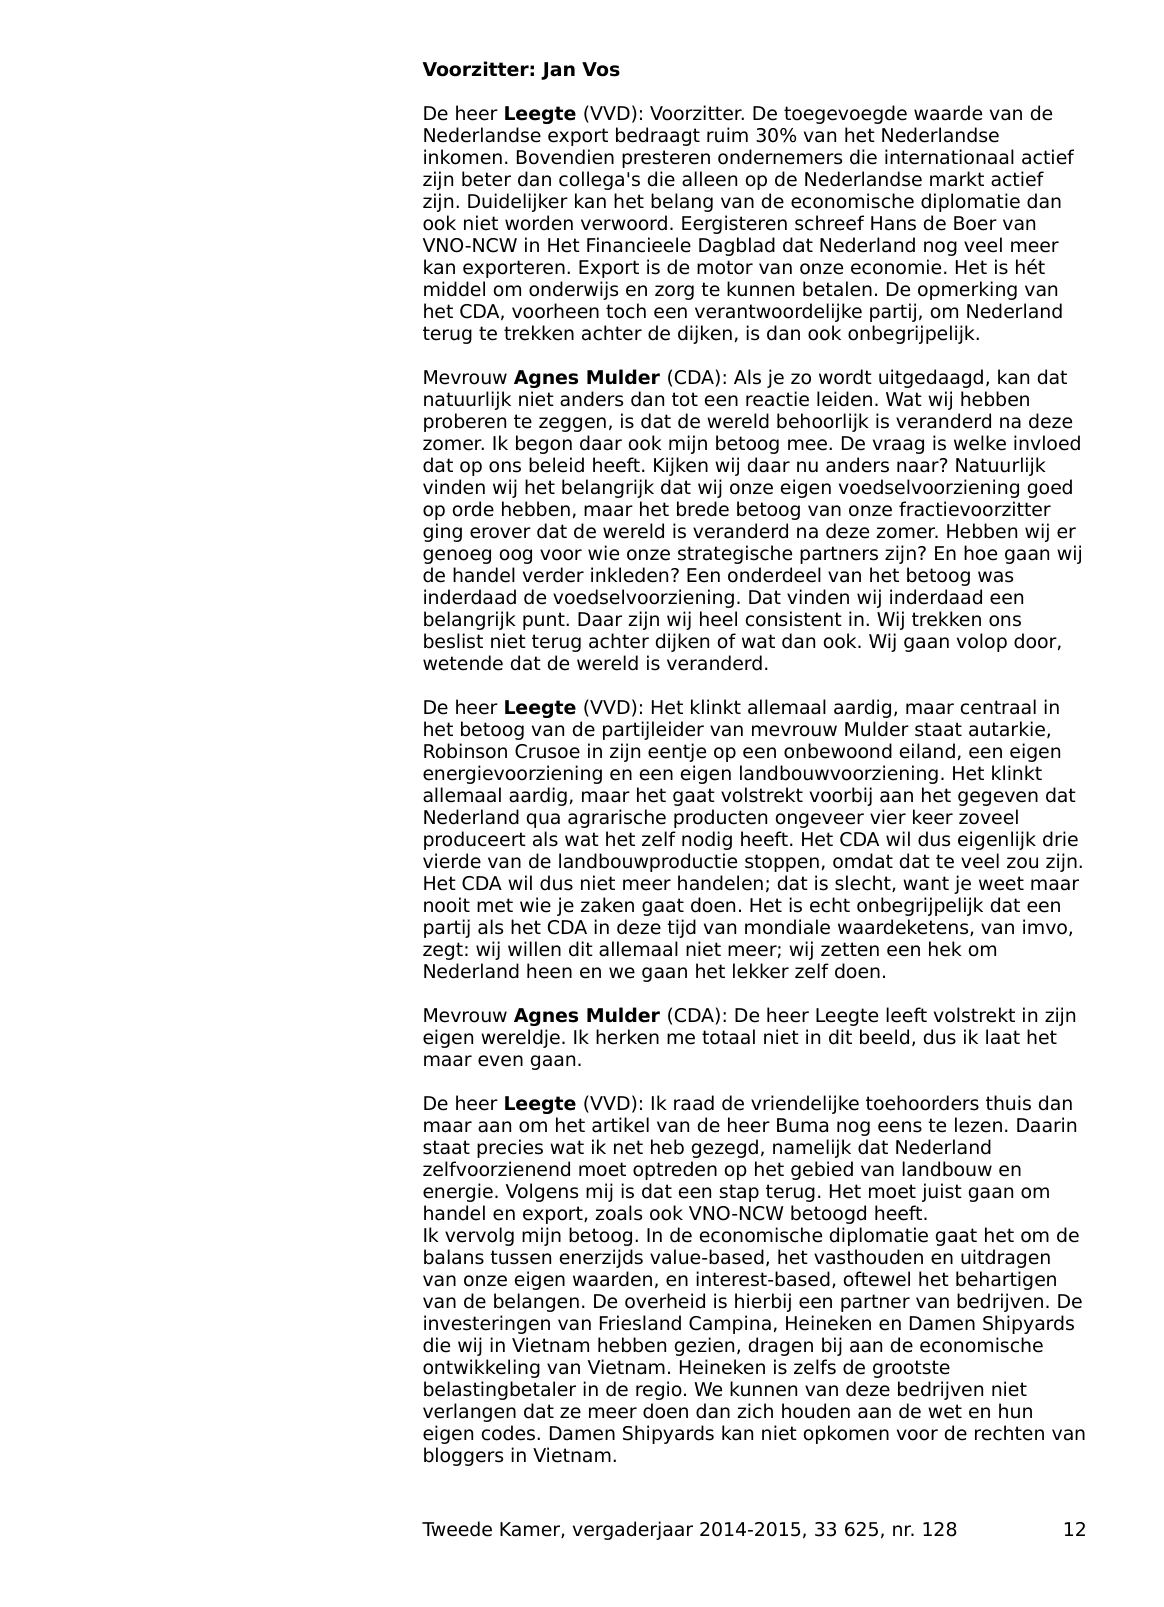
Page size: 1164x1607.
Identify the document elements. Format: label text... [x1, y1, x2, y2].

text De heer Leegte (VVD): Het klinkt allemaal aardig, maar centraal in het betoog van de partijleider van mevrouw Mulder staat autarkie, Robinson Crusoe in zijn eentje op een onbewoond eiland, een eigen energievoorziening en een eigen landbouwvoorziening. Het klinkt allemaal aardig, maar het gaat volstrekt voorbij aan het gegeven dat Nederland qua agrarische producten ongeveer vier keer zoveel produceert als wat het zelf nodig heeft. Het CDA wil dus eigenlijk drie vierde van de landbouwproductie stoppen, omdat dat te veel zou zijn. Het CDA wil dus niet meer handelen; dat is slecht, want je weet maar nooit met wie je zaken gaat doen. Het is echt onbegrijpelijk dat een partij als het CDA in deze tijd van mondiale waardeketens, van imvo, zegt: wij willen dit allemaal niet meer; wij zetten een hek om Nederland heen en we gaan het lekker zelf doen. [422, 697, 1087, 983]
text De heer Leegte (VVD): Ik raad de vriendelijke toehoorders thuis dan maar aan om het artikel van de heer Buma nog eens te lezen. Daarin staat precies wat ik net heb gezegd, namelijk dat Nederland zelfvoorzienend moet optreden op het gebied van landbouw en energie. Volgens mij is dat een stap terug. Het moet juist gaan om handel en export, zoals ook VNO-NCW betoogd heeft. [422, 1093, 1087, 1225]
text Mevrouw Agnes Mulder (CDA): Als je zo wordt uitgedaagd, kan dat natuurlijk niet anders dan tot een reactie leiden. Wat wij hebben proberen te zeggen, is dat de wereld behoorlijk is veranderd na deze zomer. Ik begon daar ook mijn betoog mee. De vraag is welke invloed dat op ons beleid heeft. Kijken wij daar nu anders naar? Natuurlijk vinden wij het belangrijk dat wij onze eigen voedselvoorziening goed op orde hebben, maar het brede betoog van onze fractievoorzitter ging erover dat de wereld is veranderd na deze zomer. Hebben wij er genoeg oog voor wie onze strategische partners zijn? En hoe gaan wij de handel verder inkleden? Een onderdeel van het betoog was inderdaad de voedselvoorziening. Dat vinden wij inderdaad een belangrijk punt. Daar zijn wij heel consistent in. Wij trekken ons beslist niet terug achter dijken of wat dan ook. Wij gaan volop door, wetende dat de wereld is veranderd. [422, 367, 1087, 675]
text Mevrouw Agnes Mulder (CDA): De heer Leegte leeft volstrekt in zijn eigen wereldje. Ik herken me totaal niet in dit beeld, dus ik laat het maar even gaan. [422, 1005, 1087, 1071]
text Voorzitter: Jan Vos [422, 59, 1087, 81]
text Ik vervolg mijn betoog. In de economische diplomatie gaat het om de balans tussen enerzijds value-based, het vasthouden en uitdragen van onze eigen waarden, en interest-based, oftewel het behartigen van de belangen. De overheid is hierbij een partner van bedrijven. De investeringen van Friesland Campina, Heineken en Damen Shipyards die wij in Vietnam hebben gezien, dragen bij aan de economische ontwikkeling van Vietnam. Heineken is zelfs de grootste belastingbetaler in de regio. We kunnen van deze bedrijven niet verlangen dat ze meer doen dan zich houden aan de wet en hun eigen codes. Damen Shipyards kan niet opkomen voor de rechten van bloggers in Vietnam. [422, 1225, 1087, 1467]
text De heer Leegte (VVD): Voorzitter. De toegevoegde waarde van de Nederlandse export bedraagt ruim 30% van het Nederlandse inkomen. Bovendien presteren ondernemers die internationaal actief zijn beter dan collega's die alleen op de Nederlandse markt actief zijn. Duidelijker kan het belang van de economische diplomatie dan ook niet worden verwoord. Eergisteren schreef Hans de Boer van VNO-NCW in Het Financieele Dagblad dat Nederland nog veel meer kan exporteren. Export is de motor van onze economie. Het is hét middel om onderwijs en zorg te kunnen betalen. De opmerking van het CDA, voorheen toch een verantwoordelijke partij, om Nederland terug te trekken achter de dijken, is dan ook onbegrijpelijk. [422, 103, 1087, 345]
